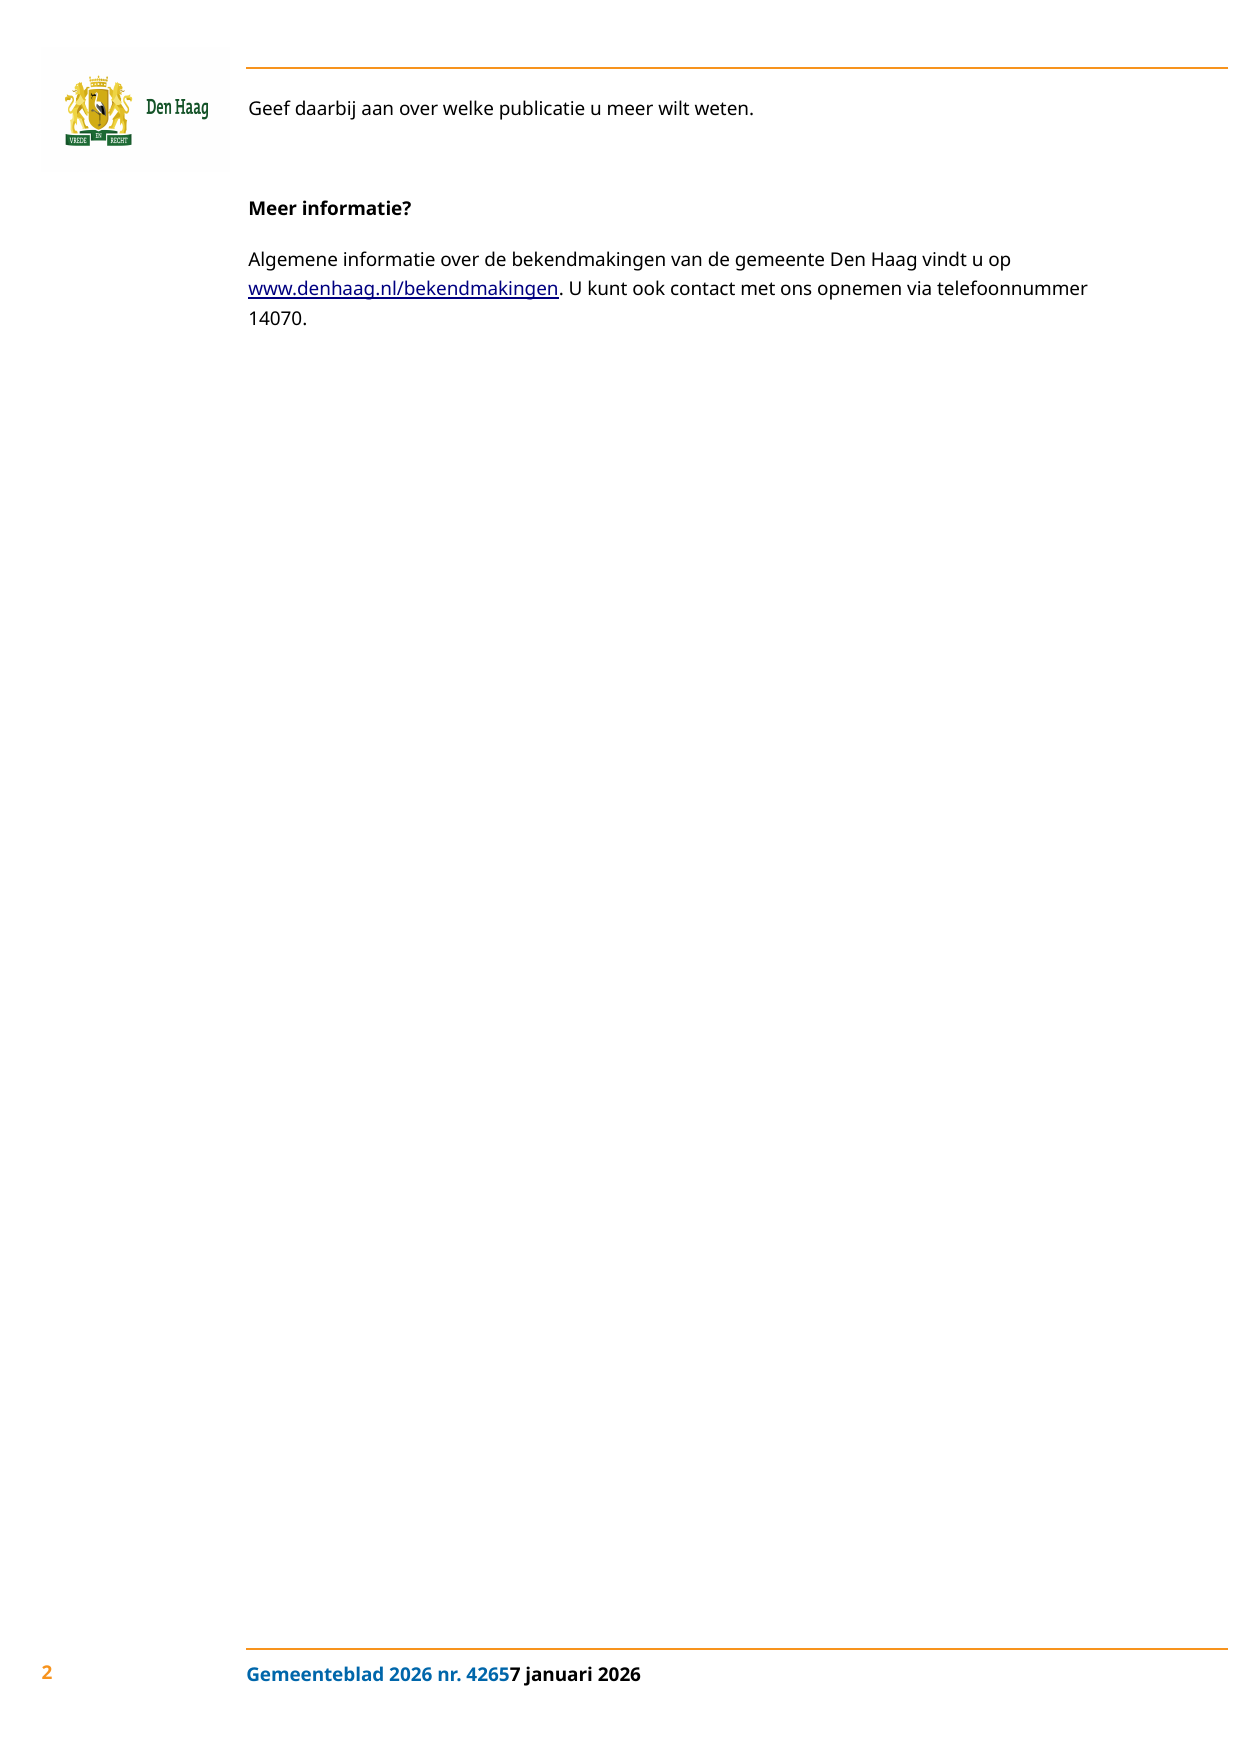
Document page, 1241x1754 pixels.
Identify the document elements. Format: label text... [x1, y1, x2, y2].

text Algemene informatie over de bekendmakingen van de gemeente Den Haag vindt u op www.denhaag.nl/bekendmakingen. U kunt ook contact met ons opnemen via telefoonnummer 14070. [248, 246, 1152, 331]
picture [41, 47, 231, 172]
text Geef daarbij aan over welke publicatie u meer wilt weten. [248, 95, 1152, 121]
text Meer informatie? [248, 196, 1152, 221]
